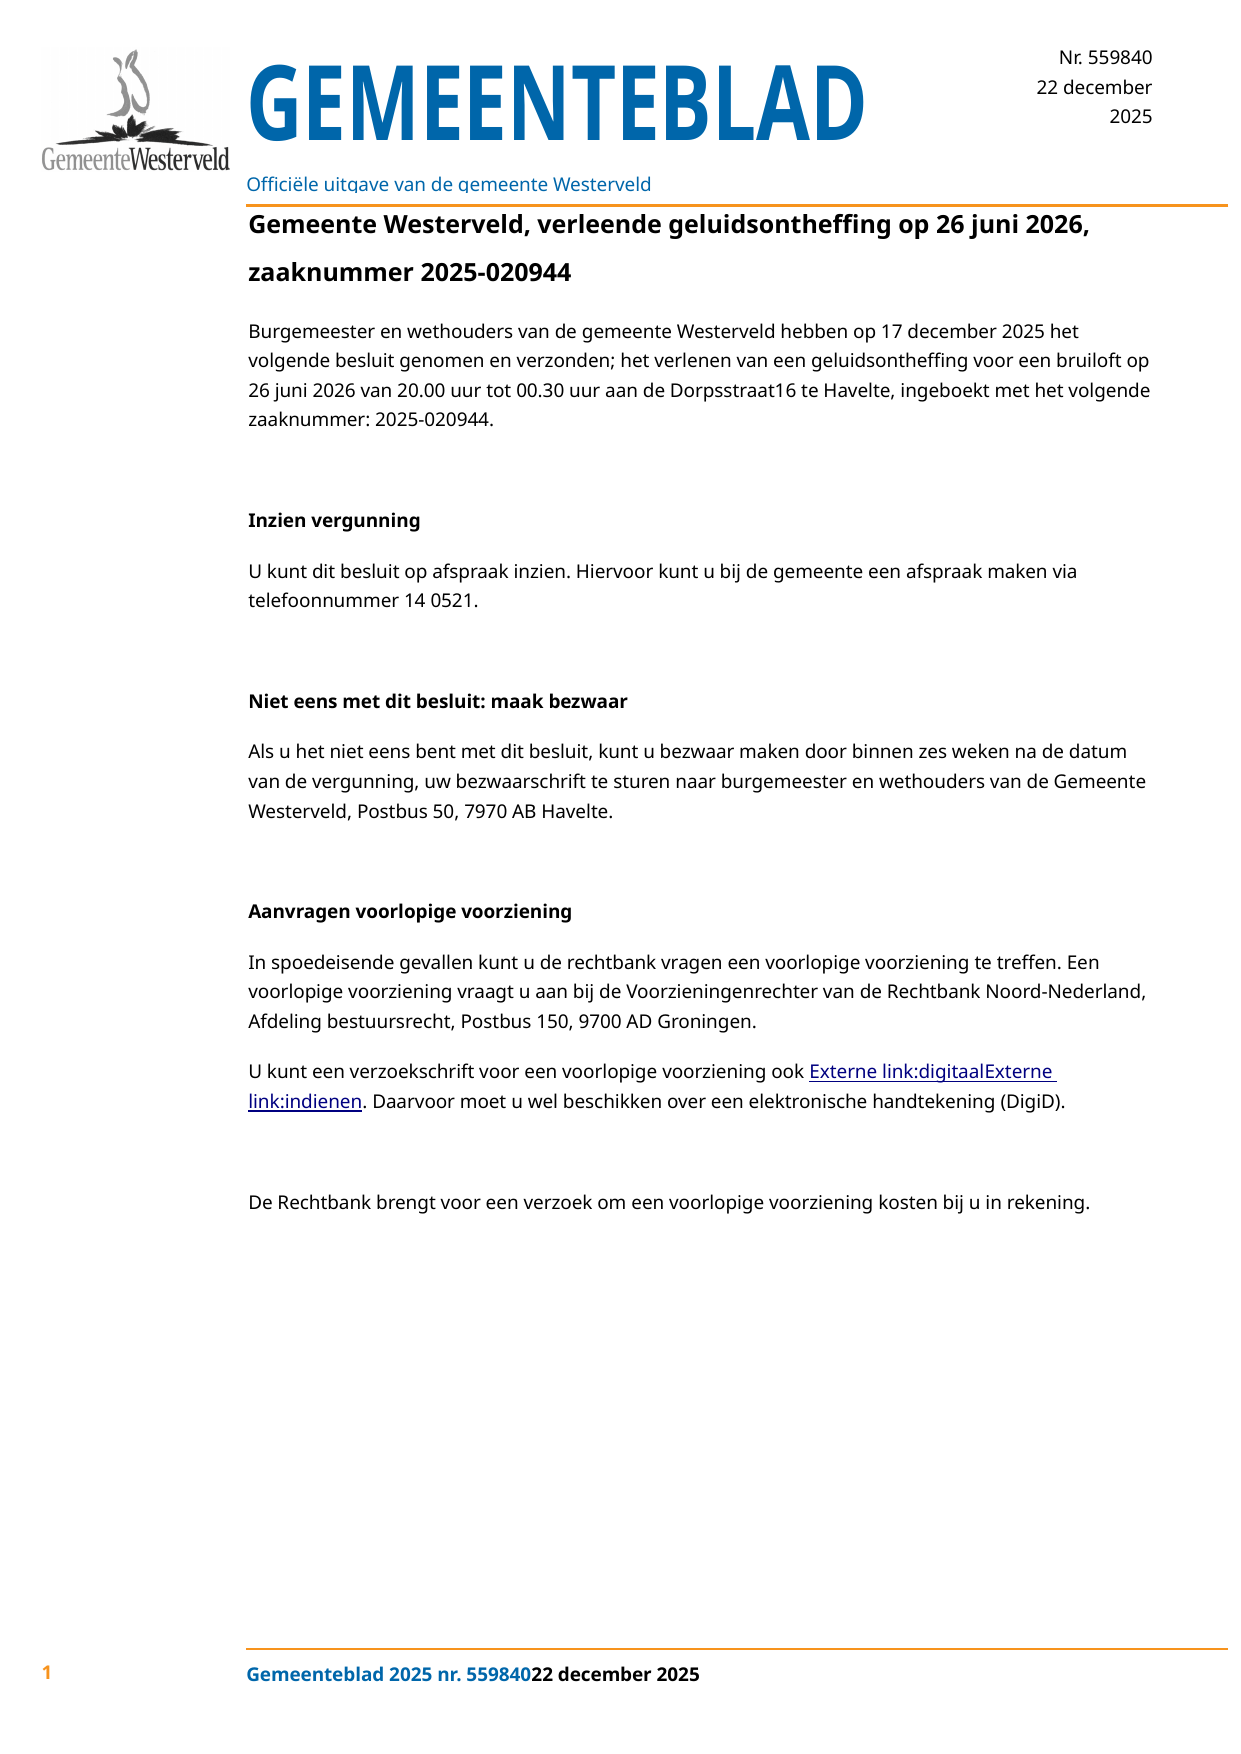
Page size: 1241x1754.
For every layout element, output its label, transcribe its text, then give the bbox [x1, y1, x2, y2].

picture [41, 47, 231, 172]
text In spoedeisende gevallen kunt u de rechtbank vragen een voorlopige voorziening te treffen. Een voorlopige voorziening vraagt u aan bij de Voorzieningenrechter van de Rechtbank Noord-Nederland, Afdeling bestuursrecht, Postbus 150, 9700 AD Groningen. [248, 949, 1152, 1034]
text De Rechtbank brengt voor een verzoek om een voorlopige voorziening kosten bij u in rekening. [248, 1189, 1152, 1215]
text Niet eens met dit besluit: maak bezwaar [248, 688, 1152, 714]
text Gemeente Westerveld, verleende geluidsontheffing op 26 juni 2026, zaaknummer 2025-020944 [248, 207, 1152, 288]
text U kunt een verzoekschrift voor een voorlopige voorziening ook Externe link:digitaalExterne link:indienen. Daarvoor moet u wel beschikken over een elektronische handtekening (DigiD). [248, 1059, 1152, 1114]
text Burgemeester en wethouders van de gemeente Westerveld hebben op 17 december 2025 het volgende besluit genomen en verzonden; het verlenen van een geluidsontheffing voor een bruiloft op 26 juni 2026 van 20.00 uur tot 00.30 uur aan de Dorpsstraat16 te Havelte, ingeboekt met het volgende zaaknummer: 2025-020944. [248, 318, 1152, 432]
text Als u het niet eens bent met dit besluit, kunt u bezwaar maken door binnen zes weken na de datum van de vergunning, uw bezwaarschrift te sturen naar burgemeester en wethouders van de Gemeente Westerveld, Postbus 50, 7970 AB Havelte. [248, 739, 1152, 824]
text U kunt dit besluit op afspraak inzien. Hiervoor kunt u bij de gemeente een afspraak maken via telefoonnummer 14 0521. [248, 558, 1152, 613]
text Inzien vergunning [248, 507, 1152, 533]
text Aanvragen voorlopige voorziening [248, 899, 1152, 924]
